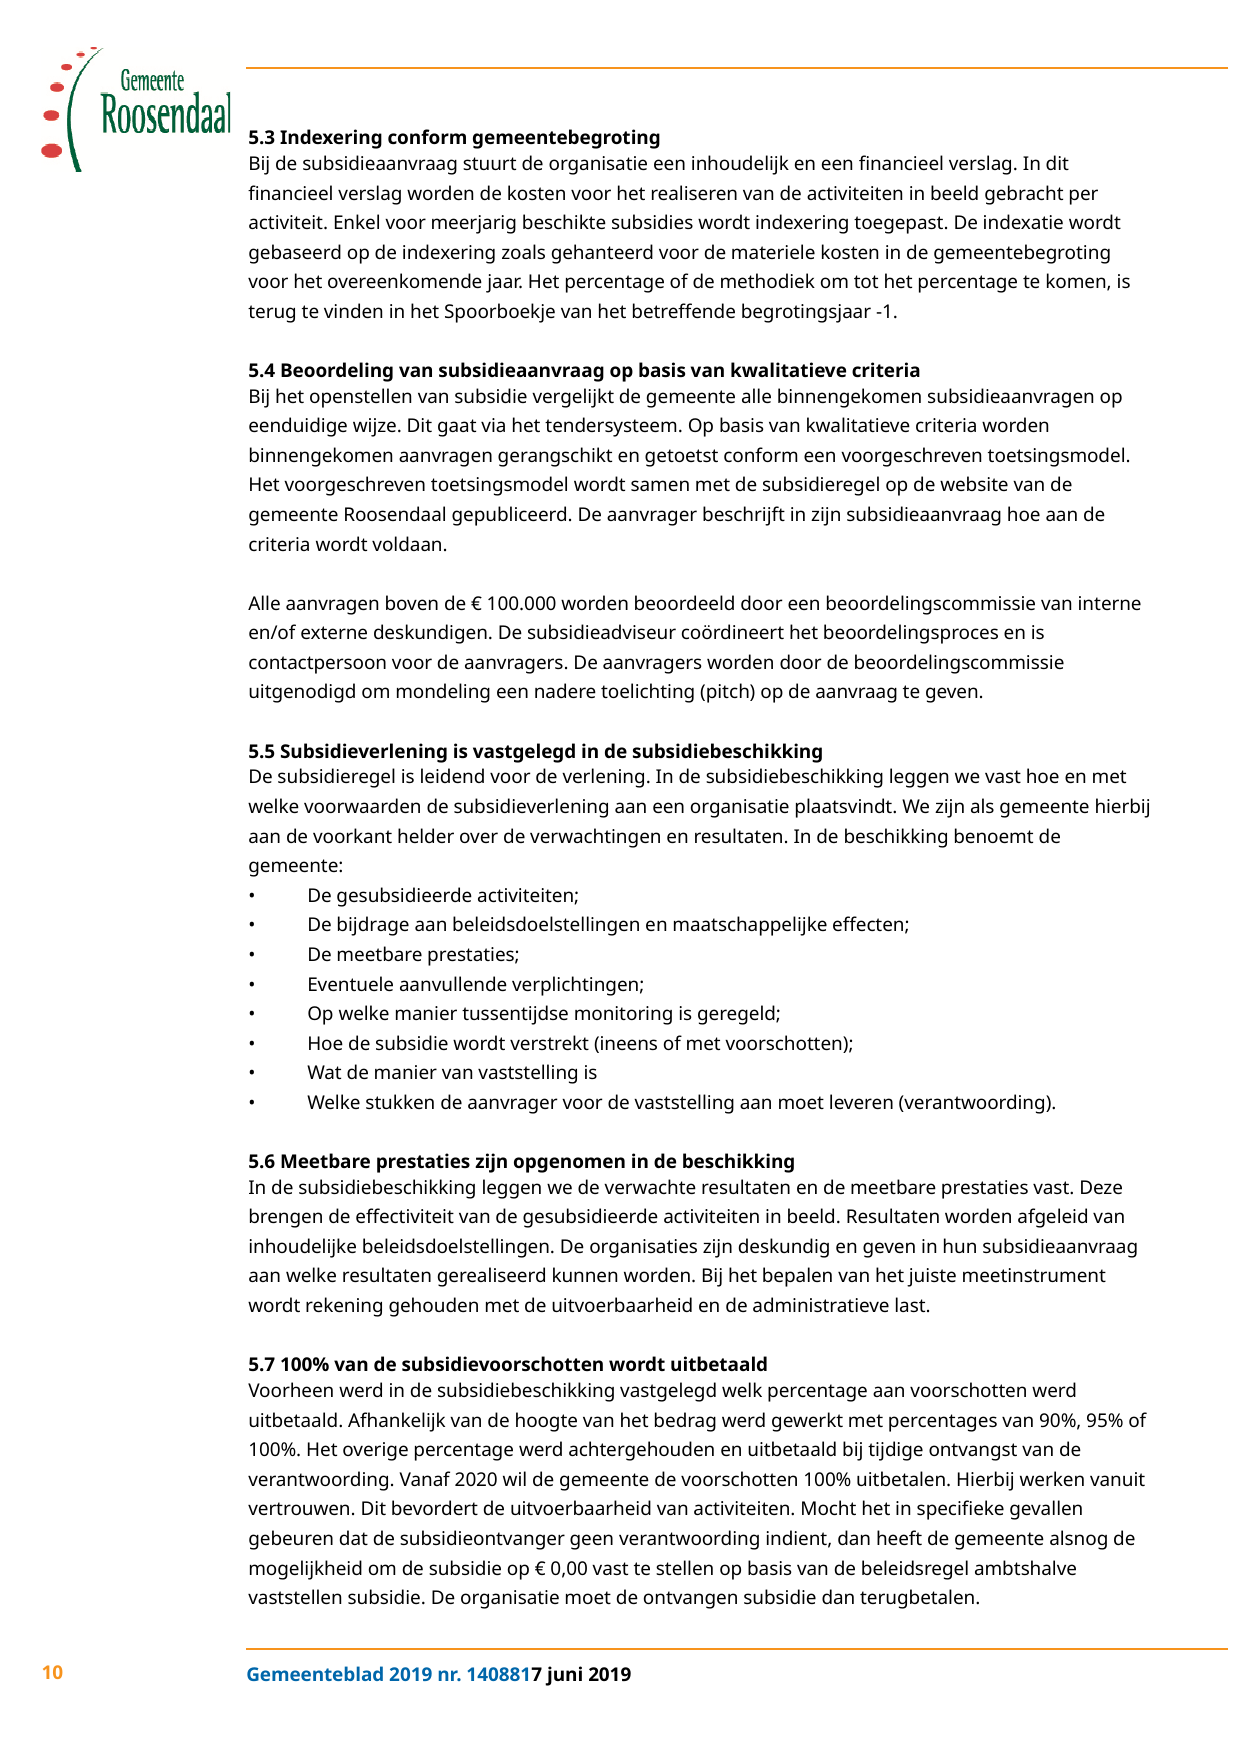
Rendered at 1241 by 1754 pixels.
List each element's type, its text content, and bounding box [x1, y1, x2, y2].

list De meetbare prestaties; [248, 941, 1152, 967]
list Wat de manier van vaststelling is [248, 1059, 1152, 1085]
text Alle aanvragen boven de € 100.000 worden beoordeeld door een beoordelingscommissie van interne en/of externe deskundigen. De subsidieadviseur coördineert het beoordelingsproces en is contactpersoon voor de aanvragers. De aanvragers worden door de beoordelingscommissie uitgenodigd om mondeling een nadere toelichting (pitch) op de aanvraag te geven. [248, 590, 1152, 704]
text 5.5 Subsidieverlening is vastgelegd in de subsidiebeschikking [248, 738, 1152, 764]
text De subsidieregel is leidend voor de verlening. In de subsidiebeschikking leggen we vast hoe en met welke voorwaarden de subsidieverlening aan een organisatie plaatsvindt. We zijn als gemeente hierbij aan de voorkant helder over de verwachtingen en resultaten. In de beschikking benoemt de gemeente: [248, 764, 1152, 878]
list De gesubsidieerde activiteiten; [248, 882, 1152, 908]
text Voorheen werd in de subsidiebeschikking vastgelegd welk percentage aan voorschotten werd uitbetaald. Afhankelijk van de hoogte van het bedrag werd gewerkt met percentages van 90%, 95% of 100%. Het overige percentage werd achtergehouden en uitbetaald bij tijdige ontvangst van de verantwoording. Vanaf 2020 wil de gemeente de voorschotten 100% uitbetalen. Hierbij werken vanuit vertrouwen. Dit bevordert de uitvoerbaarheid van activiteiten. Mocht het in specifieke gevallen gebeuren dat de subsidieontvanger geen verantwoording indient, dan heeft de gemeente alsnog de mogelijkheid om de subsidie op € 0,00 vast te stellen op basis van de beleidsregel ambtshalve vaststellen subsidie. De organisatie moet de ontvangen subsidie dan terugbetalen. [248, 1377, 1152, 1610]
text Bij de subsidieaanvraag stuurt de organisatie een inhoudelijk en een financieel verslag. In dit financieel verslag worden de kosten voor het realiseren van de activiteiten in beeld gebracht per activiteit. Enkel voor meerjarig beschikte subsidies wordt indexering toegepast. De indexatie wordt gebaseerd op de indexering zoals gehanteerd voor de materiele kosten in de gemeentebegroting voor het overeenkomende jaar. Het percentage of de methodiek om tot het percentage te komen, is terug te vinden in het Spoorboekje van het betreffende begrotingsjaar -1. [248, 150, 1152, 324]
list Op welke manier tussentijdse monitoring is geregeld; [248, 1000, 1152, 1026]
list Hoe de subsidie wordt verstrekt (ineens of met voorschotten); [248, 1030, 1152, 1056]
picture [41, 47, 231, 172]
text 5.7 100% van de subsidievoorschotten wordt uitbetaald [248, 1351, 1152, 1377]
list De bijdrage aan beleidsdoelstellingen en maatschappelijke effecten; [248, 912, 1152, 937]
list Eventuele aanvullende verplichtingen; [248, 971, 1152, 996]
text 5.6 Meetbare prestaties zijn opgenomen in de beschikking [248, 1148, 1152, 1174]
text 5.4 Beoordeling van subsidieaanvraag op basis van kwalitatieve criteria [248, 357, 1152, 383]
text In de subsidiebeschikking leggen we de verwachte resultaten en de meetbare prestaties vast. Deze brengen de effectiviteit van de gesubsidieerde activiteiten in beeld. Resultaten worden afgeleid van inhoudelijke beleidsdoelstellingen. De organisaties zijn deskundig en geven in hun subsidieaanvraag aan welke resultaten gerealiseerd kunnen worden. Bij het bepalen van het juiste meetinstrument wordt rekening gehouden met de uitvoerbaarheid en de administratieve last. [248, 1174, 1152, 1318]
list Welke stukken de aanvrager voor de vaststelling aan moet leveren (verantwoording). [248, 1089, 1152, 1115]
text 5.3 Indexering conform gemeentebegroting [248, 124, 1152, 150]
text Bij het openstellen van subsidie vergelijkt de gemeente alle binnengekomen subsidieaanvragen op eenduidige wijze. Dit gaat via het tendersysteem. Op basis van kwalitatieve criteria worden binnengekomen aanvragen gerangschikt en getoetst conform een voorgeschreven toetsingsmodel. Het voorgeschreven toetsingsmodel wordt samen met de subsidieregel op de website van de gemeente Roosendaal gepubliceerd. De aanvrager beschrijft in zijn subsidieaanvraag hoe aan de criteria wordt voldaan. [248, 383, 1152, 557]
